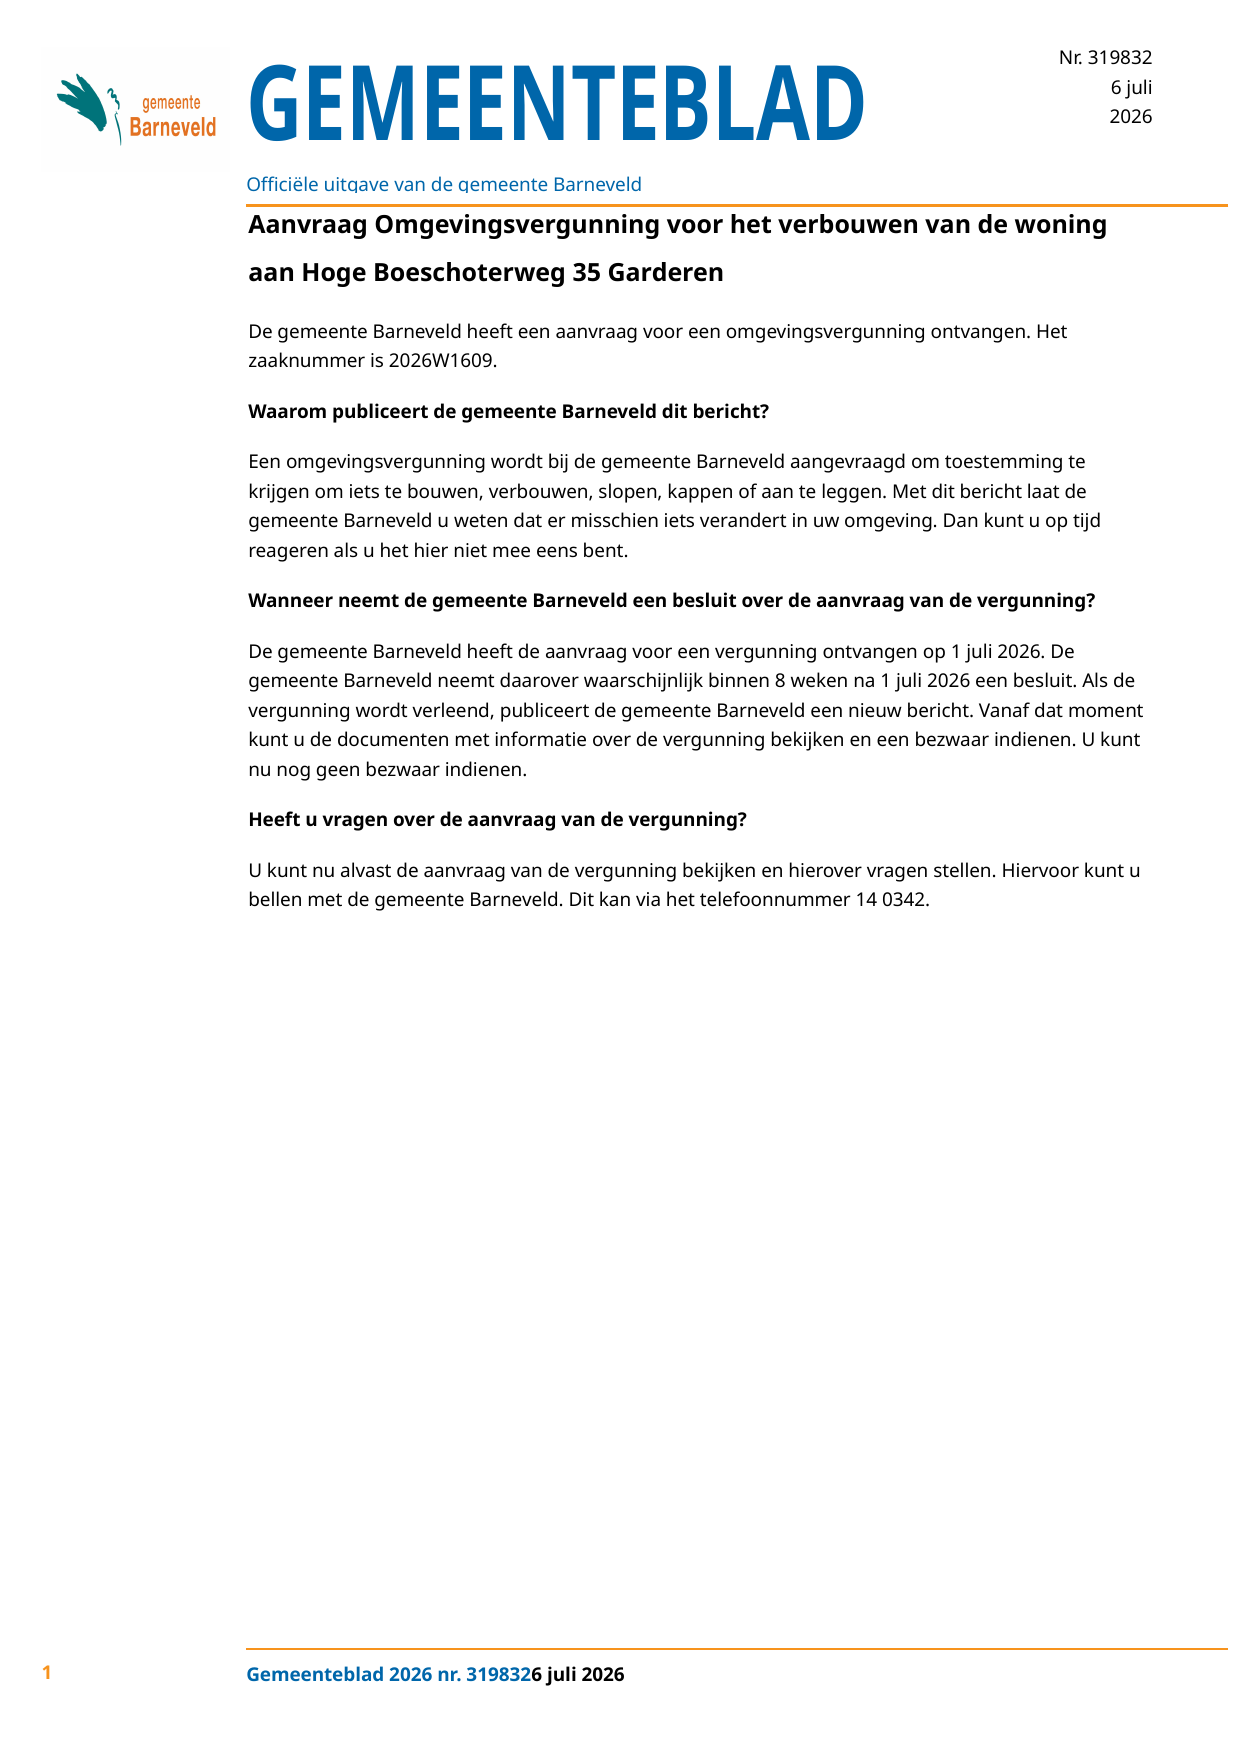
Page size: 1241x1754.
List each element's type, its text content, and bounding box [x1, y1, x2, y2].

text Aanvraag Omgevingsvergunning voor het verbouwen van de woning aan Hoge Boeschoterweg 35 Garderen [248, 207, 1152, 288]
text De gemeente Barneveld heeft de aanvraag voor een vergunning ontvangen op 1 juli 2026. De gemeente Barneveld neemt daarover waarschijnlijk binnen 8 weken na 1 juli 2026 een besluit. Als de vergunning wordt verleend, publiceert de gemeente Barneveld een nieuw bericht. Vanaf dat moment kunt u de documenten met informatie over de vergunning bekijken en een bezwaar indienen. U kunt nu nog geen bezwaar indienen. [248, 638, 1152, 782]
picture [41, 47, 231, 172]
text Wanneer neemt de gemeente Barneveld een besluit over de aanvraag van de vergunning? [248, 587, 1152, 613]
text Waarom publiceert de gemeente Barneveld dit bericht? [248, 398, 1152, 424]
text Heeft u vragen over de aanvraag van de vergunning? [248, 807, 1152, 832]
text Een omgevingsvergunning wordt bij de gemeente Barneveld aangevraagd om toestemming te krijgen om iets te bouwen, verbouwen, slopen, kappen of aan te leggen. Met dit bericht laat de gemeente Barneveld u weten dat er misschien iets verandert in uw omgeving. Dan kunt u op tijd reageren als u het hier niet mee eens bent. [248, 448, 1152, 563]
text De gemeente Barneveld heeft een aanvraag voor een omgevingsvergunning ontvangen. Het zaaknummer is 2026W1609. [248, 318, 1152, 373]
text U kunt nu alvast de aanvraag van de vergunning bekijken en hierover vragen stellen. Hiervoor kunt u bellen met de gemeente Barneveld. Dit kan via het telefoonnummer 14 0342. [248, 857, 1152, 912]
